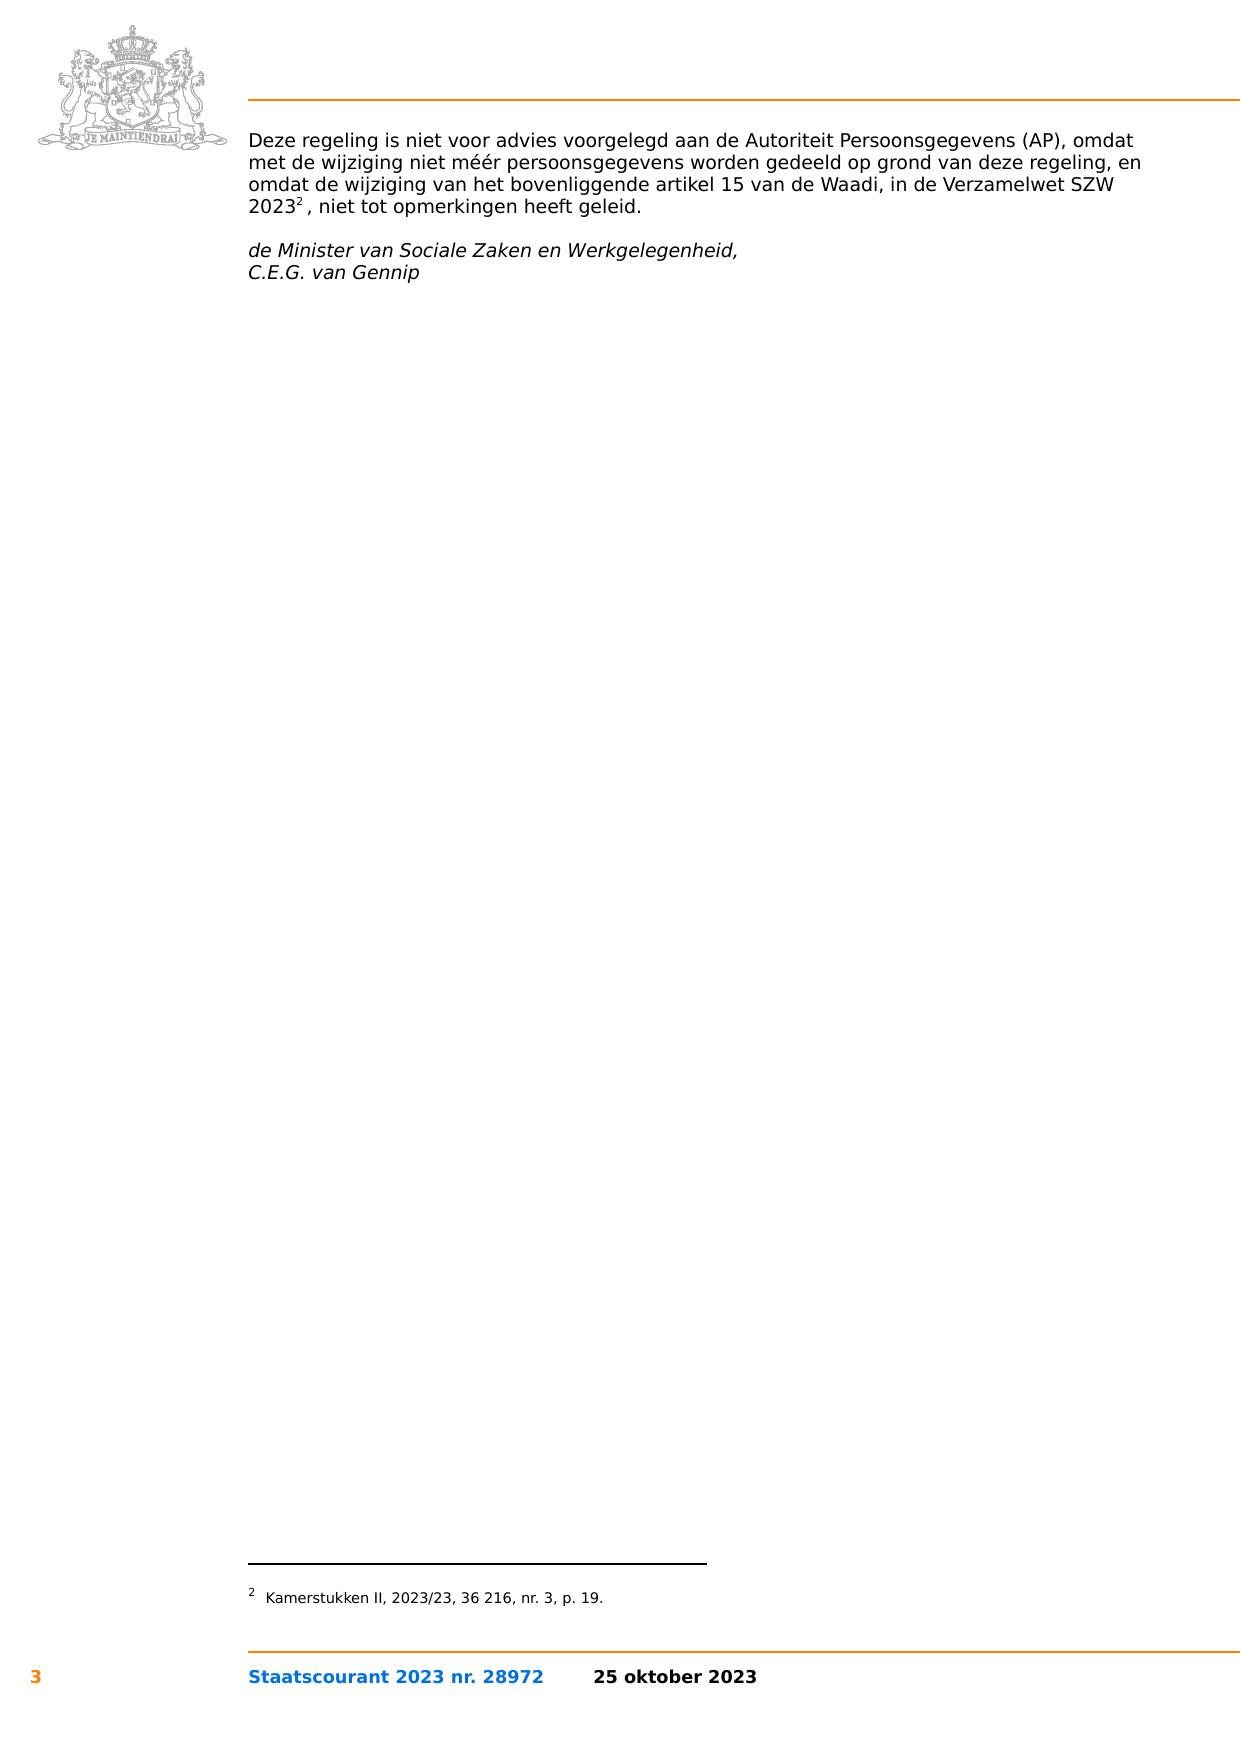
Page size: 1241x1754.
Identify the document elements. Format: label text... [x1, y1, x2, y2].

text Kamerstukken II, 2023/23, 36 216, nr. 3, p. 19. [248, 1586, 1163, 1608]
text Deze regeling is niet voor advies voorgelegd aan de Autoriteit Persoonsgegevens (AP), omdat met de wijziging niet méér persoonsgegevens worden gedeeld op grond van deze regeling, en omdat de wijziging van het bovenliggende artikel 15 van de Waadi, in de Verzamelwet SZW 2023, niet tot opmerkingen heeft geleid. [248, 130, 1163, 218]
picture [38, 25, 227, 150]
text de Minister van Sociale Zaken en Werkgelegenheid, C.E.G. van Gennip [248, 240, 1163, 284]
